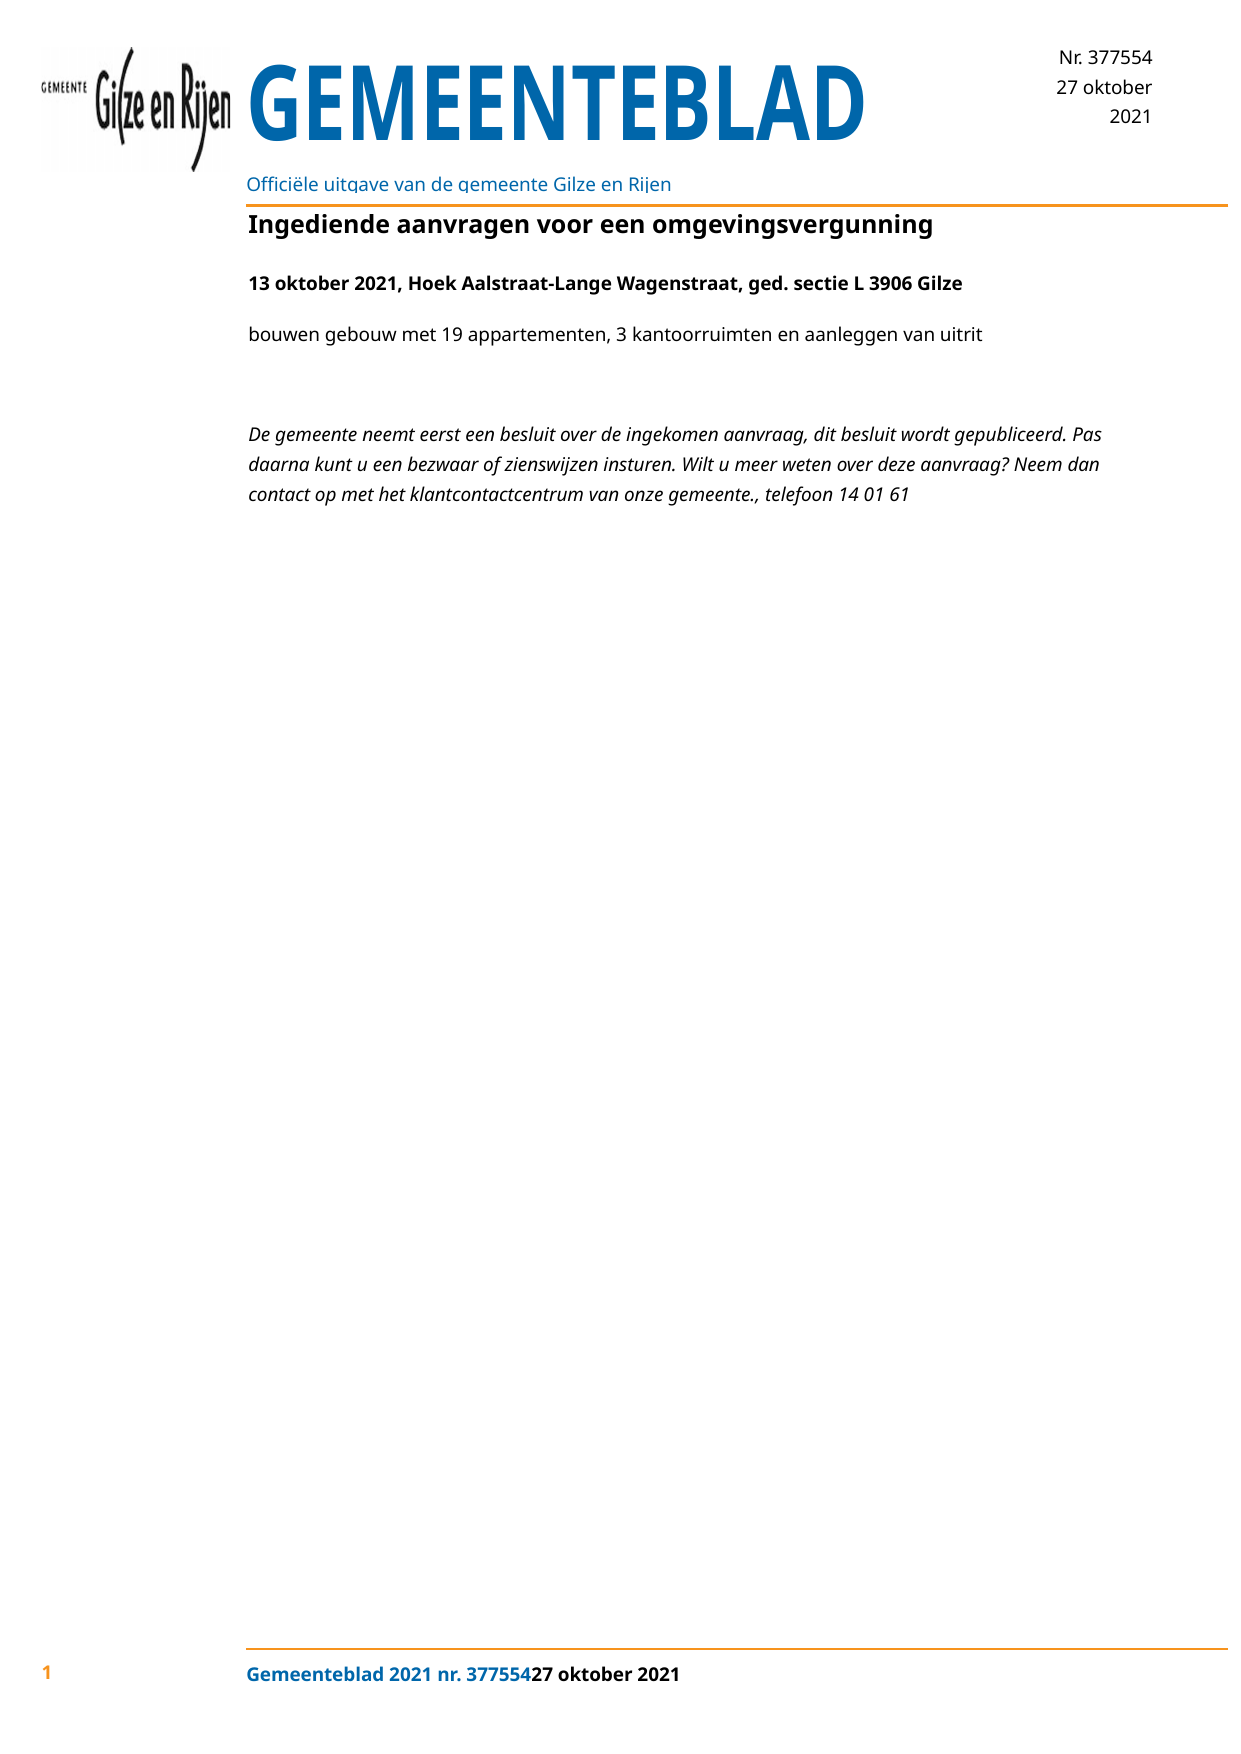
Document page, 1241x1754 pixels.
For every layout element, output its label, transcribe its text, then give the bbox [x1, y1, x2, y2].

text Ingediende aanvragen voor een omgevingsvergunning [248, 207, 1152, 241]
text bouwen gebouw met 19 appartementen, 3 kantoorruimten en aanleggen van uitrit [248, 321, 1152, 346]
text 13 oktober 2021, Hoek Aalstraat-Lange Wagenstraat, ged. sectie L 3906 Gilze [248, 270, 1152, 296]
text De gemeente neemt eerst een besluit over de ingekomen aanvraag, dit besluit wordt gepubliceerd. Pas daarna kunt u een bezwaar of zienswijzen insturen. Wilt u meer weten over deze aanvraag? Neem dan contact op met het klantcontactcentrum van onze gemeente., telefoon 14 01 61 [248, 422, 1152, 506]
picture [41, 47, 231, 172]
